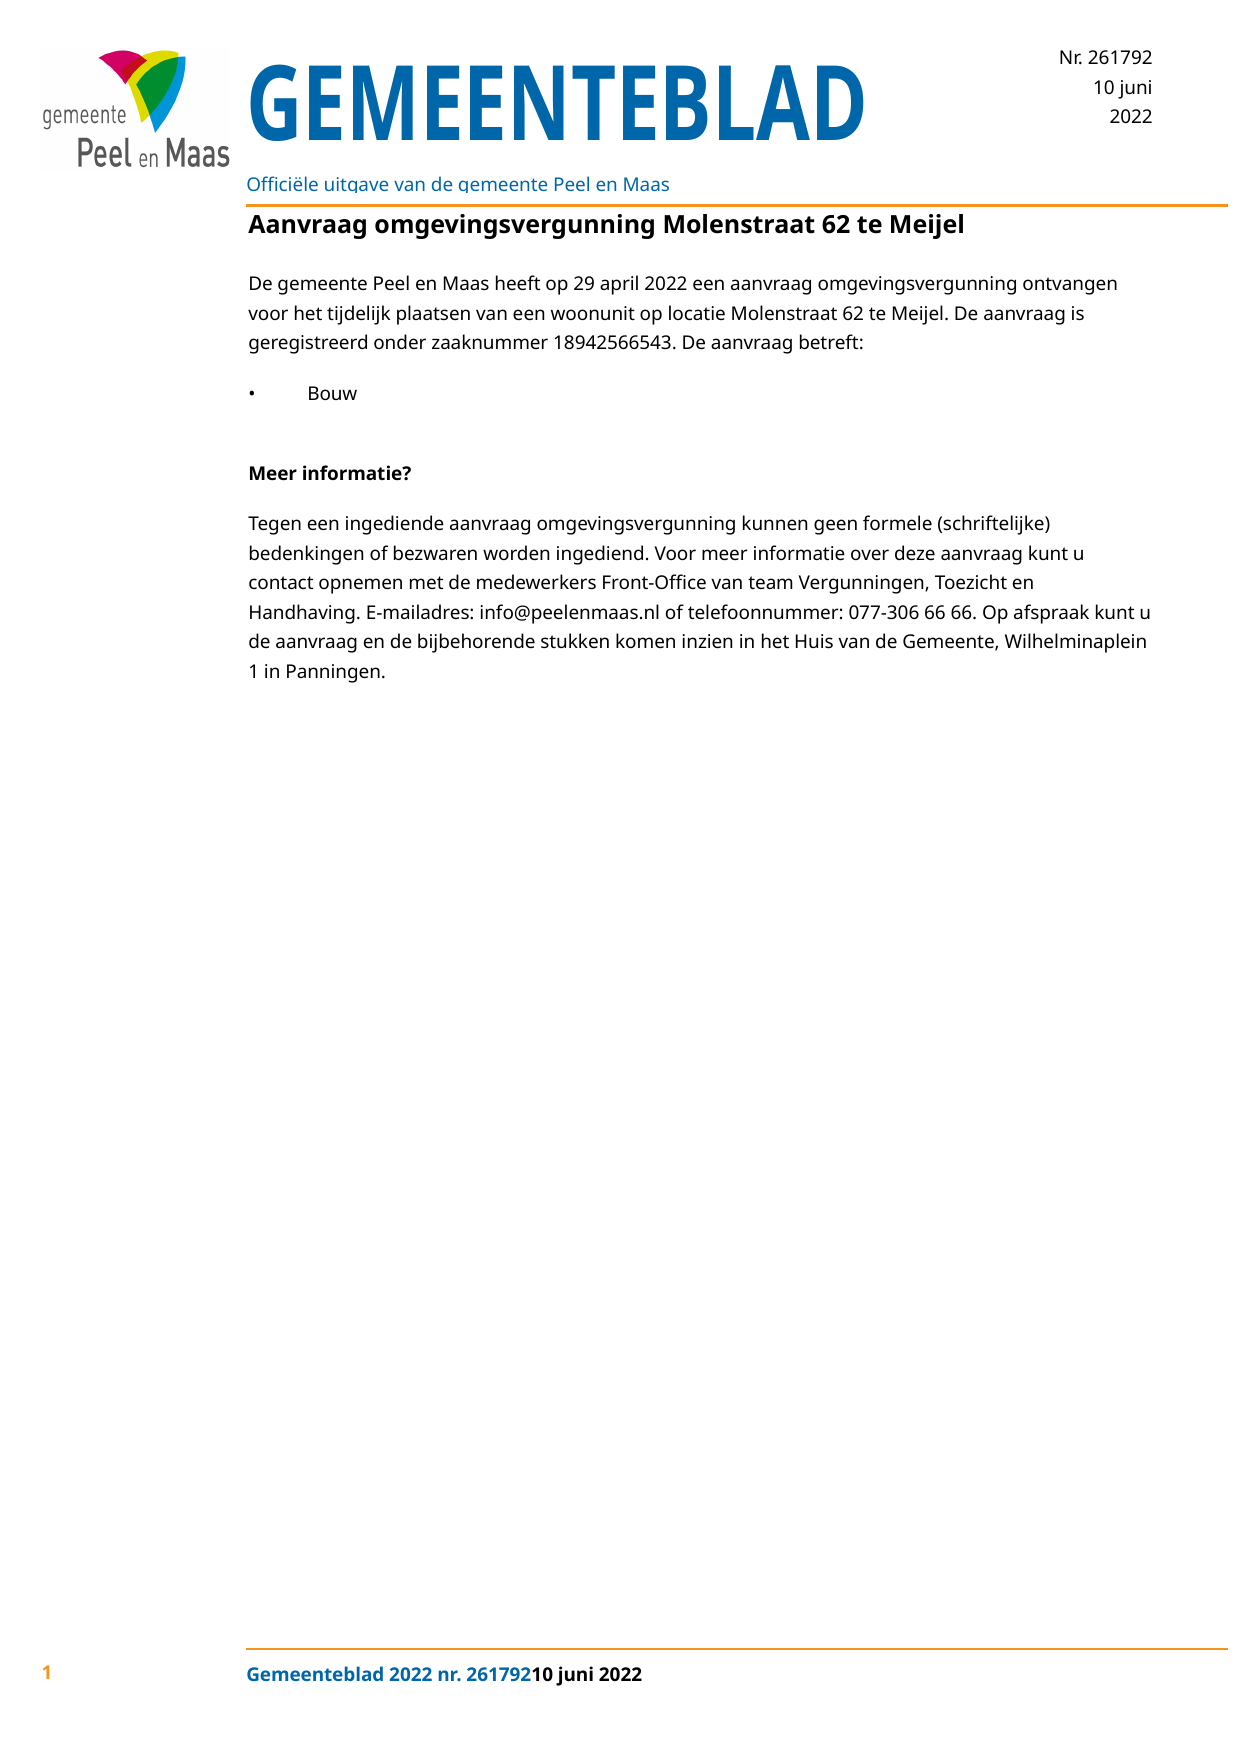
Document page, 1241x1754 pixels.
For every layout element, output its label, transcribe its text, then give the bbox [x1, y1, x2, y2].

text Aanvraag omgevingsvergunning Molenstraat 62 te Meijel [248, 207, 1152, 241]
list Bouw [248, 380, 1152, 406]
text De gemeente Peel en Maas heeft op 29 april 2022 een aanvraag omgevingsvergunning ontvangen voor het tijdelijk plaatsen van een woonunit op locatie Molenstraat 62 te Meijel. De aanvraag is geregistreerd onder zaaknummer 18942566543. De aanvraag betreft: [248, 270, 1152, 355]
picture [41, 47, 231, 172]
text Tegen een ingediende aanvraag omgevingsvergunning kunnen geen formele (schriftelijke) bedenkingen of bezwaren worden ingediend. Voor meer informatie over deze aanvraag kunt u contact opnemen met de medewerkers Front-Office van team Vergunningen, Toezicht en Handhaving. E-mailadres: info@peelenmaas.nl of telefoonnummer: 077-306 66 66. Op afspraak kunt u de aanvraag en de bijbehorende stukken komen inzien in het Huis van de Gemeente, Wilhelminaplein 1 in Panningen. [248, 510, 1152, 684]
text Meer informatie? [248, 460, 1152, 486]
